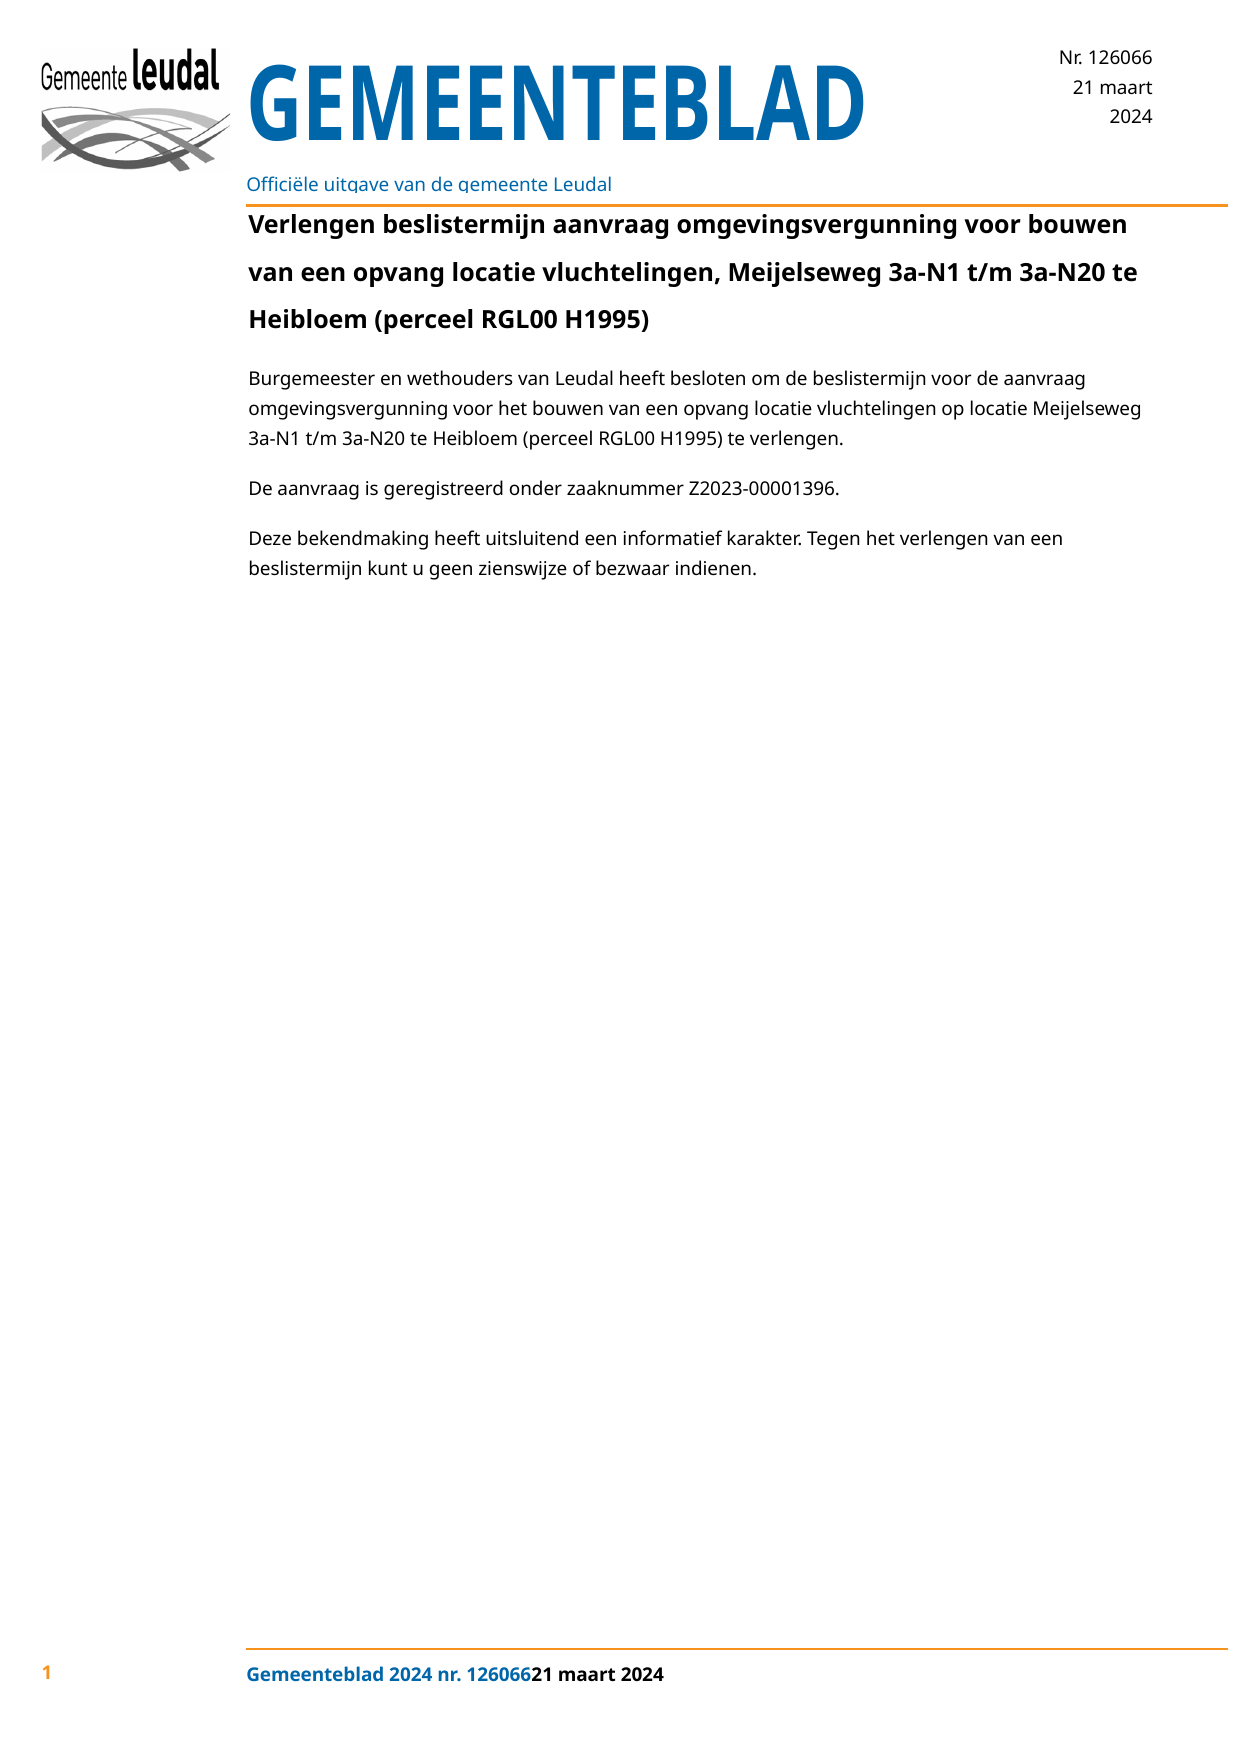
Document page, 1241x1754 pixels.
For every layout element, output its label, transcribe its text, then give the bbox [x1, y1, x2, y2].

text De aanvraag is geregistreerd onder zaaknummer Z2023-00001396. [248, 475, 1152, 501]
text Verlengen beslistermijn aanvraag omgevingsvergunning voor bouwen van een opvang locatie vluchtelingen, Meijelseweg 3a-N1 t/m 3a-N20 te Heibloem (perceel RGL00 H1995) [248, 207, 1152, 336]
text Deze bekendmaking heeft uitsluitend een informatief karakter. Tegen het verlengen van een beslistermijn kunt u geen zienswijze of bezwaar indienen. [248, 526, 1152, 581]
picture [41, 47, 231, 172]
text Burgemeester en wethouders van Leudal heeft besloten om de beslistermijn voor de aanvraag omgevingsvergunning voor het bouwen van een opvang locatie vluchtelingen op locatie Meijelseweg 3a-N1 t/m 3a-N20 te Heibloem (perceel RGL00 H1995) te verlengen. [248, 366, 1152, 450]
